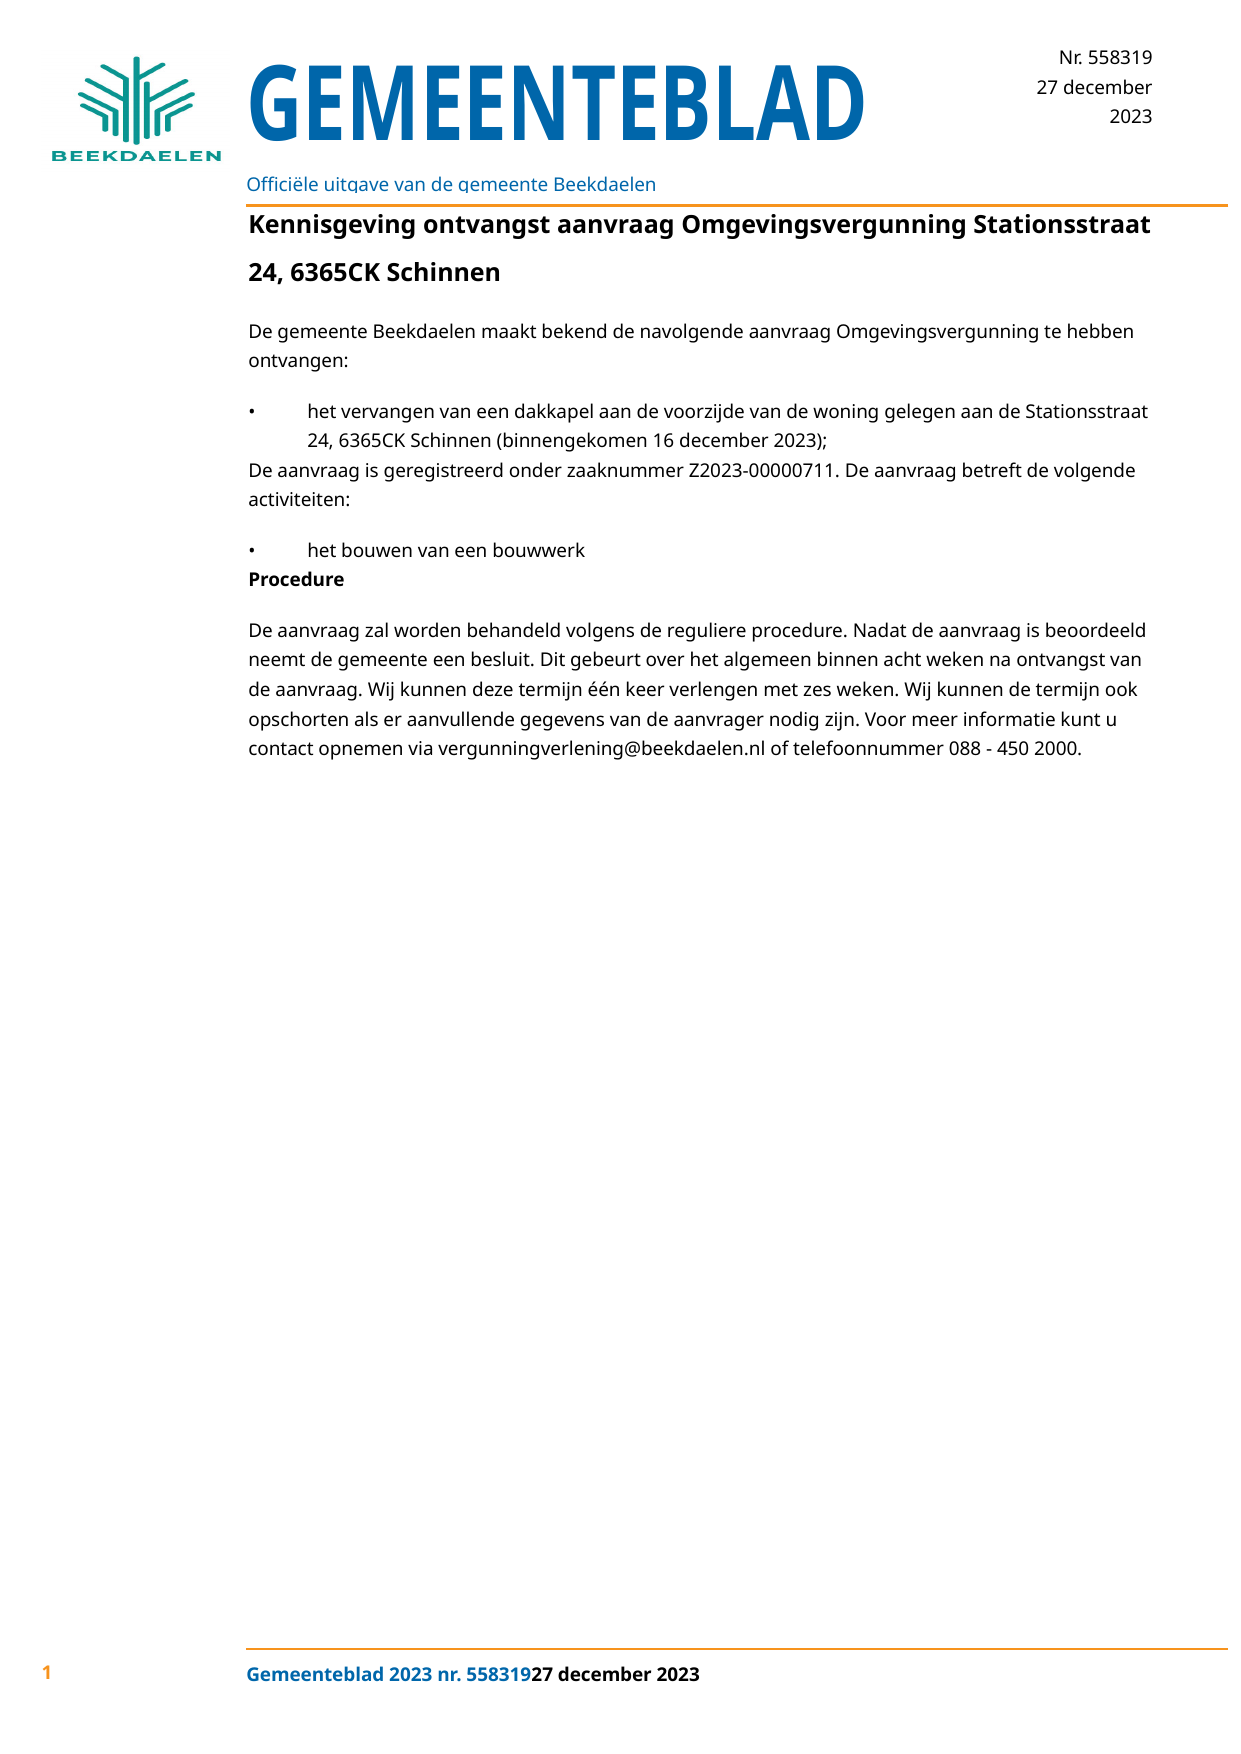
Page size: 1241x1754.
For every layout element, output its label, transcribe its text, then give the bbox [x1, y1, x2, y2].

text Kennisgeving ontvangst aanvraag Omgevingsvergunning Stationsstraat 24, 6365CK Schinnen [248, 207, 1152, 288]
text De aanvraag zal worden behandeld volgens de reguliere procedure. Nadat de aanvraag is beoordeeld neemt de gemeente een besluit. Dit gebeurt over het algemeen binnen acht weken na ontvangst van de aanvraag. Wij kunnen deze termijn één keer verlengen met zes weken. Wij kunnen de termijn ook opschorten als er aanvullende gegevens van de aanvrager nodig zijn. Voor meer informatie kunt u contact opnemen via vergunningverlening@beekdaelen.nl of telefoonnummer 088 - 450 2000. [248, 617, 1152, 761]
text Procedure [248, 567, 1152, 592]
list het bouwen van een bouwwerk [248, 537, 1152, 563]
list het vervangen van een dakkapel aan de voorzijde van de woning gelegen aan de Stationsstraat 24, 6365CK Schinnen (binnengekomen 16 december 2023); [248, 398, 1152, 453]
text De aanvraag is geregistreerd onder zaaknummer Z2023-00000711. De aanvraag betreft de volgende activiteiten: [248, 457, 1152, 512]
text De gemeente Beekdaelen maakt bekend de navolgende aanvraag Omgevingsvergunning te hebben ontvangen: [248, 318, 1152, 373]
picture [41, 47, 231, 172]
